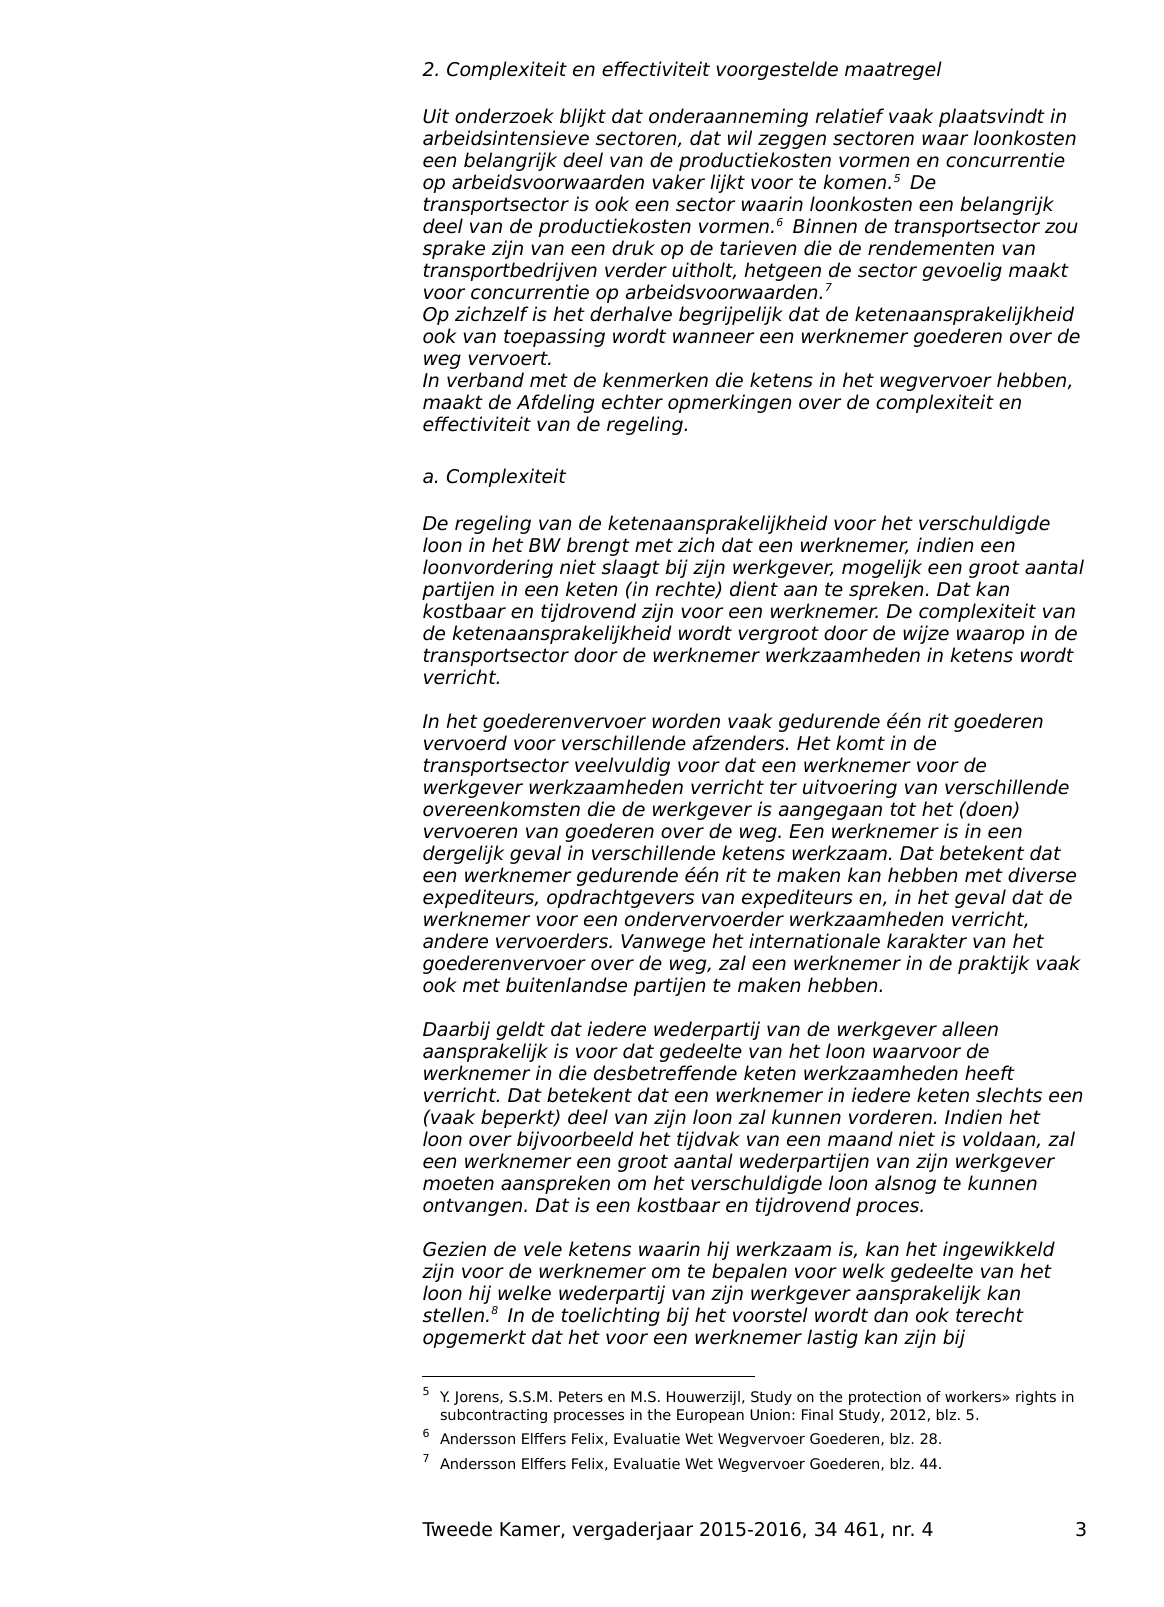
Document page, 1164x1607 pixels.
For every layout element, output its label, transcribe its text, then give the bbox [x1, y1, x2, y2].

text Andersson Elffers Felix, Evaluatie Wet Wegvervoer Goederen, blz. 44. [422, 1452, 1087, 1474]
subtitle a. Complexiteit [422, 466, 1087, 488]
subtitle 2. Complexiteit en effectiviteit voorgestelde maatregel [422, 59, 1087, 81]
text Gezien de vele ketens waarin hij werkzaam is, kan het ingewikkeld zijn voor de werknemer om te bepalen voor welk gedeelte van het loon hij welke wederpartij van zijn werkgever aansprakelijk kan stellen. In de toelichting bij het voorstel wordt dan ook terecht opgemerkt dat het voor een werknemer lastig kan zijn bij [422, 1239, 1087, 1348]
text De regeling van de ketenaansprakelijkheid voor het verschuldigde loon in het BW brengt met zich dat een werknemer, indien een loonvordering niet slaagt bij zijn werkgever, mogelijk een groot aantal partijen in een keten (in rechte) dient aan te spreken. Dat kan kostbaar en tijdrovend zijn voor een werknemer. De complexiteit van de ketenaansprakelijkheid wordt vergroot door de wijze waarop in de transportsector door de werknemer werkzaamheden in ketens wordt verricht. [422, 513, 1087, 688]
text In het goederenvervoer worden vaak gedurende één rit goederen vervoerd voor verschillende afzenders. Het komt in de transportsector veelvuldig voor dat een werknemer voor de werkgever werkzaamheden verricht ter uitvoering van verschillende overeenkomsten die de werkgever is aangegaan tot het (doen) vervoeren van goederen over de weg. Een werknemer is in een dergelijk geval in verschillende ketens werkzaam. Dat betekent dat een werknemer gedurende één rit te maken kan hebben met diverse expediteurs, opdrachtgevers van expediteurs en, in het geval dat de werknemer voor een ondervervoerder werkzaamheden verricht, andere vervoerders. Vanwege het internationale karakter van het goederenvervoer over de weg, zal een werknemer in de praktijk vaak ook met buitenlandse partijen te maken hebben. [422, 711, 1087, 996]
text Daarbij geldt dat iedere wederpartij van de werkgever alleen aansprakelijk is voor dat gedeelte van het loon waarvoor de werknemer in die desbetreffende keten werkzaamheden heeft verricht. Dat betekent dat een werknemer in iedere keten slechts een (vaak beperkt) deel van zijn loon zal kunnen vorderen. Indien het loon over bijvoorbeeld het tijdvak van een maand niet is voldaan, zal een werknemer een groot aantal wederpartijen van zijn werkgever moeten aanspreken om het verschuldigde loon alsnog te kunnen ontvangen. Dat is een kostbaar en tijdrovend proces. [422, 1019, 1087, 1216]
text Op zichzelf is het derhalve begrijpelijk dat de ketenaansprakelijkheid ook van toepassing wordt wanneer een werknemer goederen over de weg vervoert. [422, 304, 1087, 370]
text Y. Jorens, S.S.M. Peters en M.S. Houwerzijl, Study on the protection of workers» rights in subcontracting processes in the European Union: Final Study, 2012, blz. 5. [422, 1385, 1087, 1424]
text Andersson Elffers Felix, Evaluatie Wet Wegvervoer Goederen, blz. 28. [422, 1427, 1087, 1449]
text Uit onderzoek blijkt dat onderaanneming relatief vaak plaatsvindt in arbeidsintensieve sectoren, dat wil zeggen sectoren waar loonkosten een belangrijk deel van de productiekosten vormen en concurrentie op arbeidsvoorwaarden vaker lijkt voor te komen. De transportsector is ook een sector waarin loonkosten een belangrijk deel van de productiekosten vormen. Binnen de transportsector zou sprake zijn van een druk op de tarieven die de rendementen van transportbedrijven verder uitholt, hetgeen de sector gevoelig maakt voor concurrentie op arbeidsvoorwaarden. [422, 106, 1087, 304]
text In verband met de kenmerken die ketens in het wegvervoer hebben, maakt de Afdeling echter opmerkingen over de complexiteit en effectiviteit van de regeling. [422, 370, 1087, 436]
